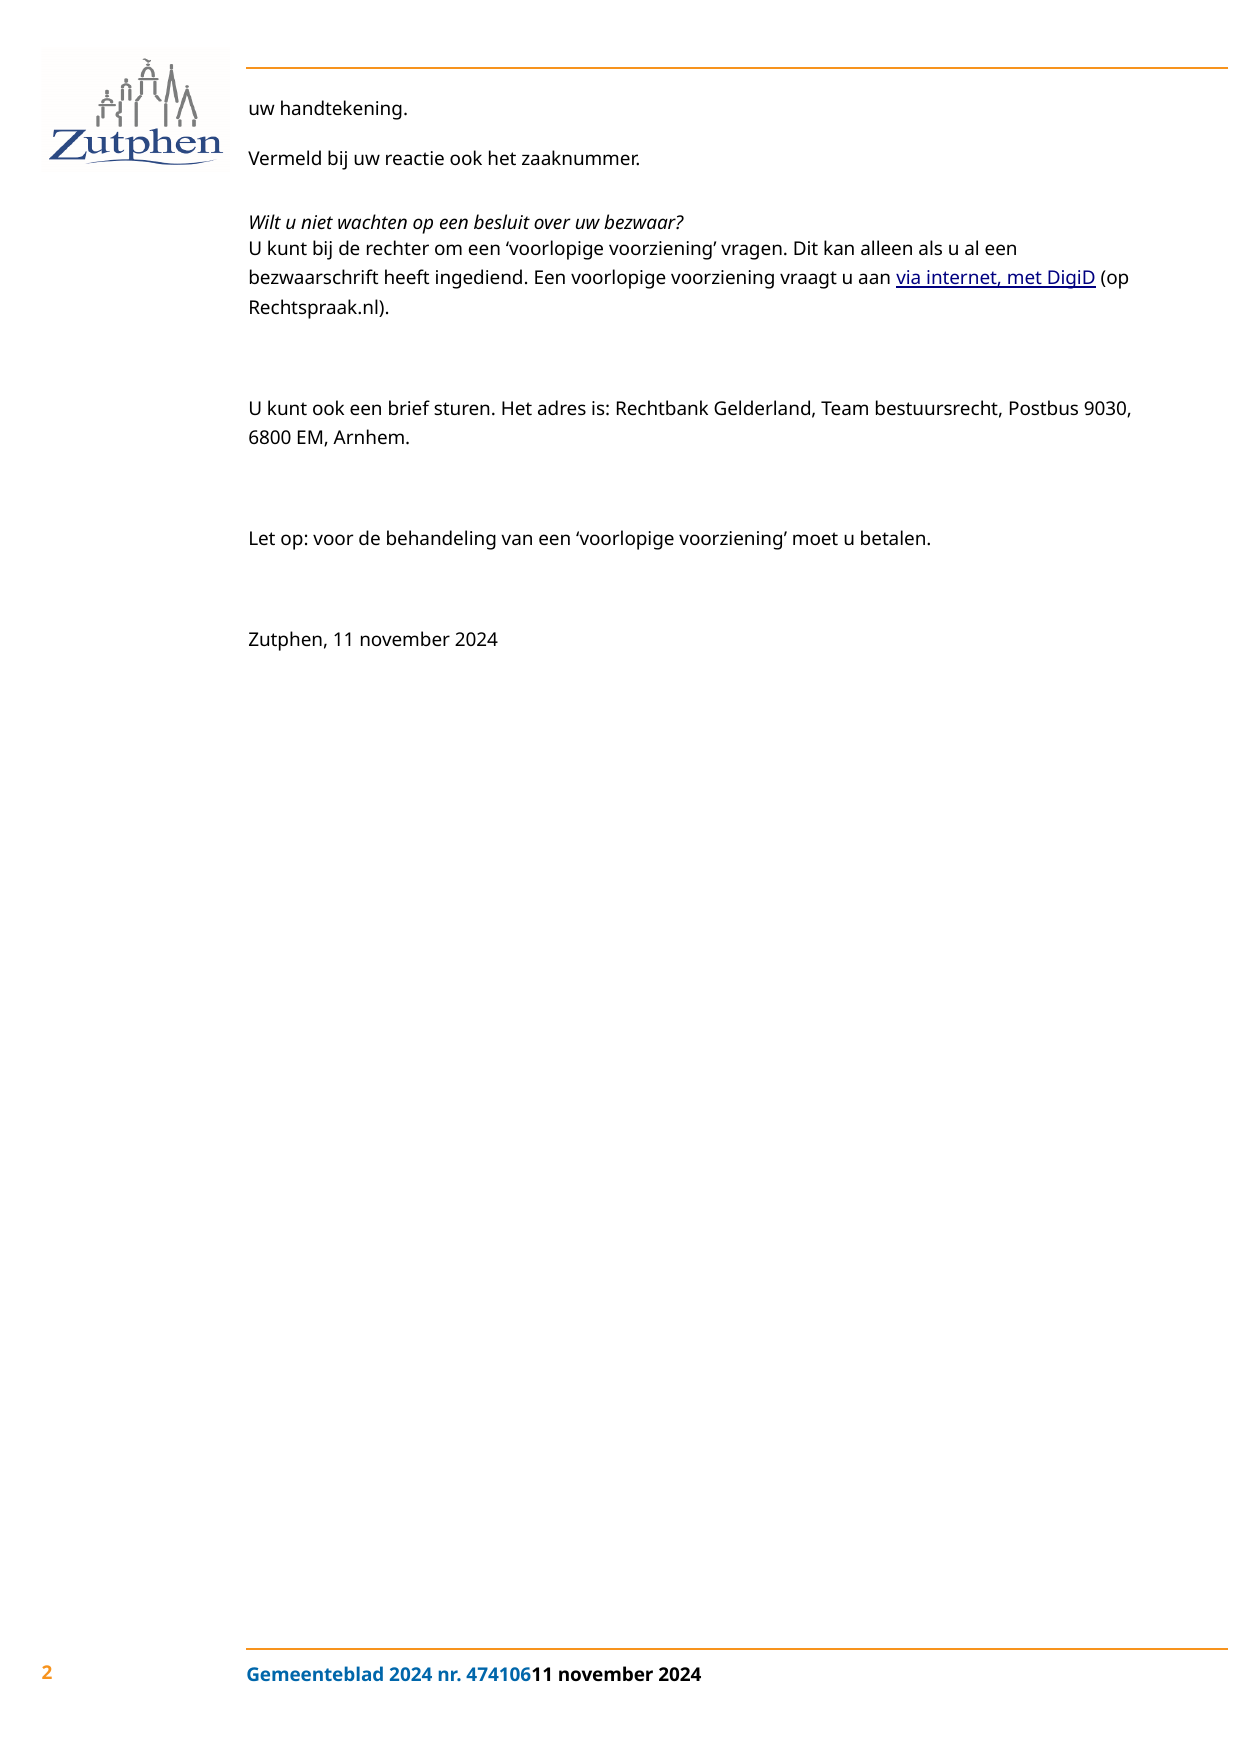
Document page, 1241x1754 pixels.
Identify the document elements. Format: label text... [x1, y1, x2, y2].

text uw handtekening. [248, 95, 1152, 121]
picture [41, 47, 231, 172]
text Zutphen, 11 november 2024 [248, 626, 1152, 652]
text Vermeld bij uw reactie ook het zaaknummer. [248, 145, 1152, 171]
text Wilt u niet wachten op een besluit over uw bezwaar? [248, 209, 1152, 235]
text U kunt bij de rechter om een ‘voorlopige voorziening’ vragen. Dit kan alleen als u al een bezwaarschrift heeft ingediend. Een voorlopige voorziening vraagt u aan via internet, met DigiD (op Rechtspraak.nl). [248, 235, 1152, 320]
text Let op: voor de behandeling van een ‘voorlopige voorziening’ moet u betalen. [248, 525, 1152, 551]
text U kunt ook een brief sturen. Het adres is: Rechtbank Gelderland, Team bestuursrecht, Postbus 9030, 6800 EM, Arnhem. [248, 395, 1152, 450]
